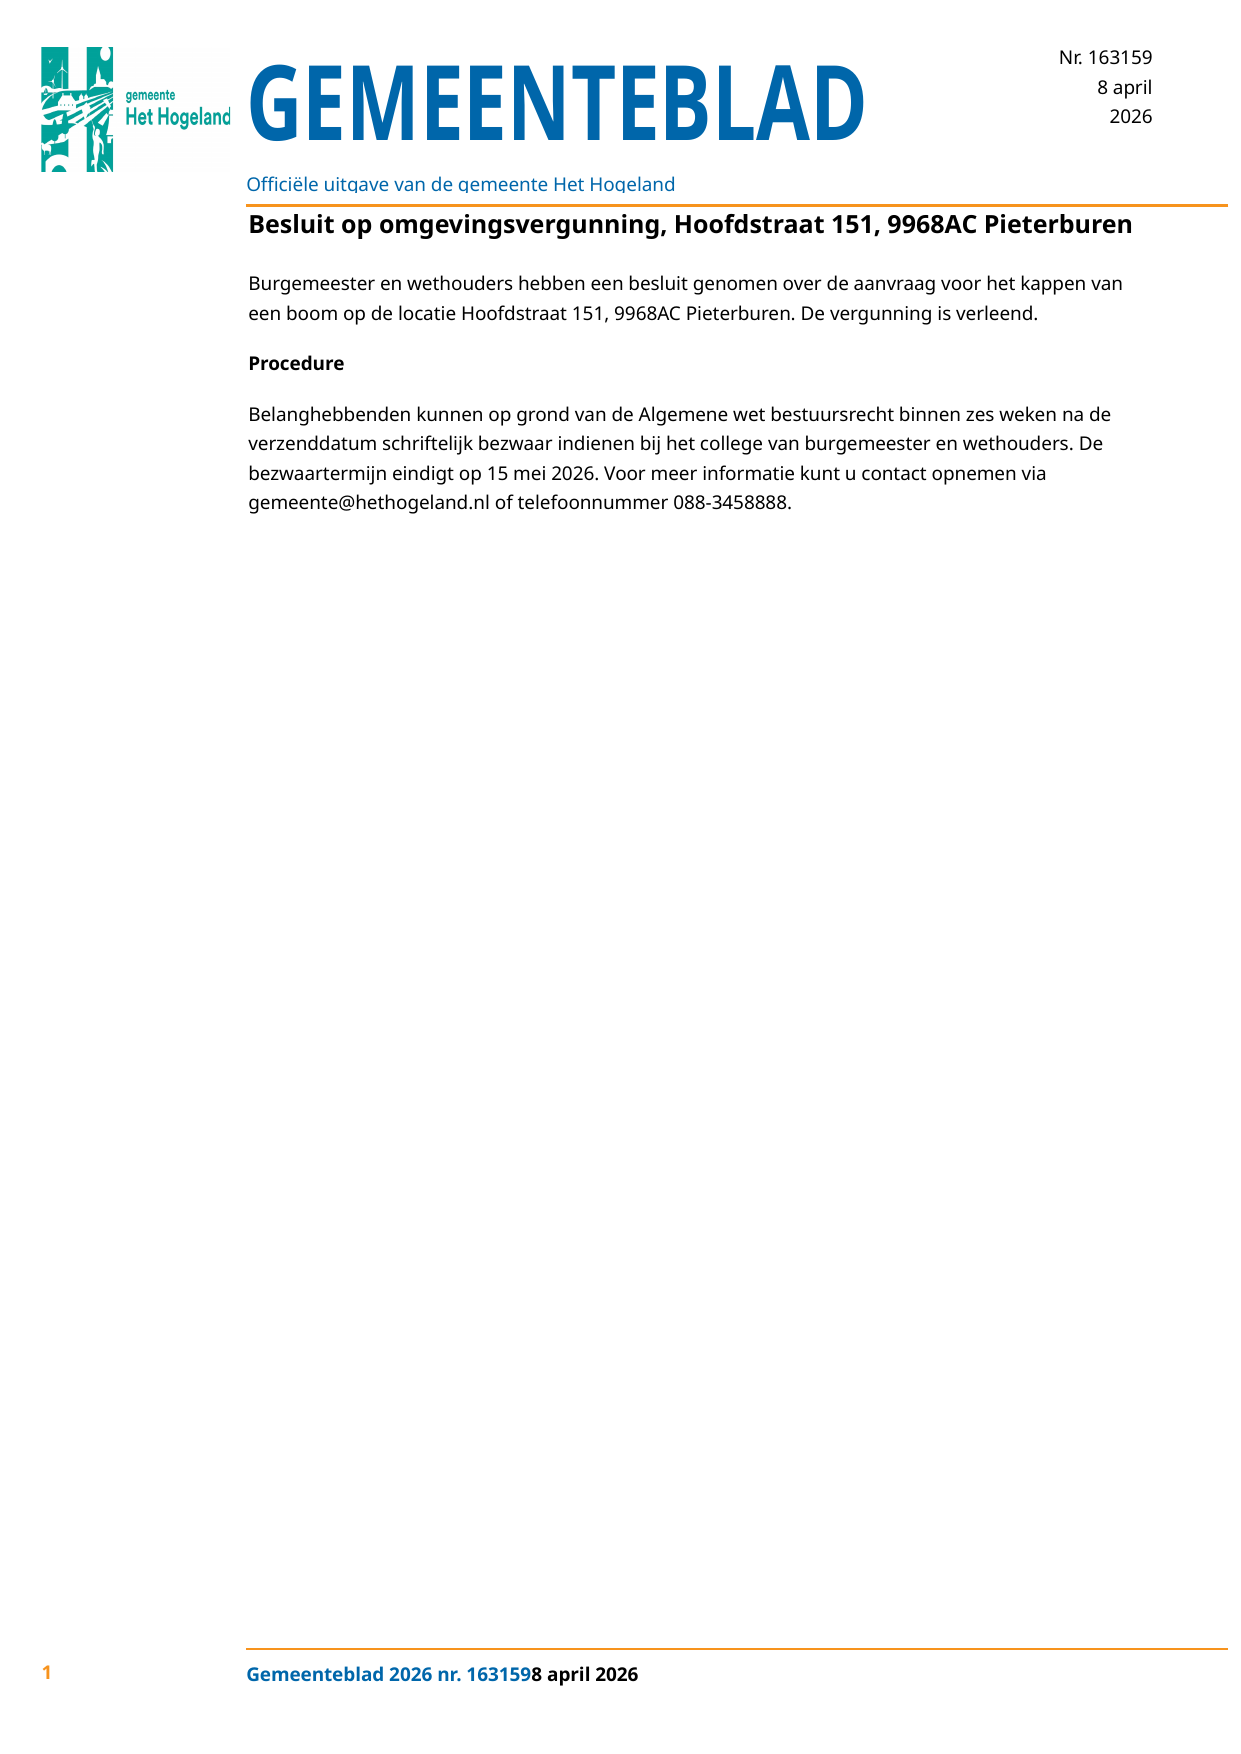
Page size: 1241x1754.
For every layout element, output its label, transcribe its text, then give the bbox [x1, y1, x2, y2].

text Procedure [248, 350, 1152, 376]
text Besluit op omgevingsvergunning, Hoofdstraat 151, 9968AC Pieterburen [248, 207, 1152, 241]
text Belanghebbenden kunnen op grond van de Algemene wet bestuursrecht binnen zes weken na de verzenddatum schriftelijk bezwaar indienen bij het college van burgemeester en wethouders. De bezwaartermijn eindigt op 15 mei 2026. Voor meer informatie kunt u contact opnemen via gemeente@hethogeland.nl of telefoonnummer 088-3458888. [248, 401, 1152, 515]
text Burgemeester en wethouders hebben een besluit genomen over de aanvraag voor het kappen van een boom op de locatie Hoofdstraat 151, 9968AC Pieterburen. De vergunning is verleend. [248, 270, 1152, 326]
picture [41, 47, 231, 172]
